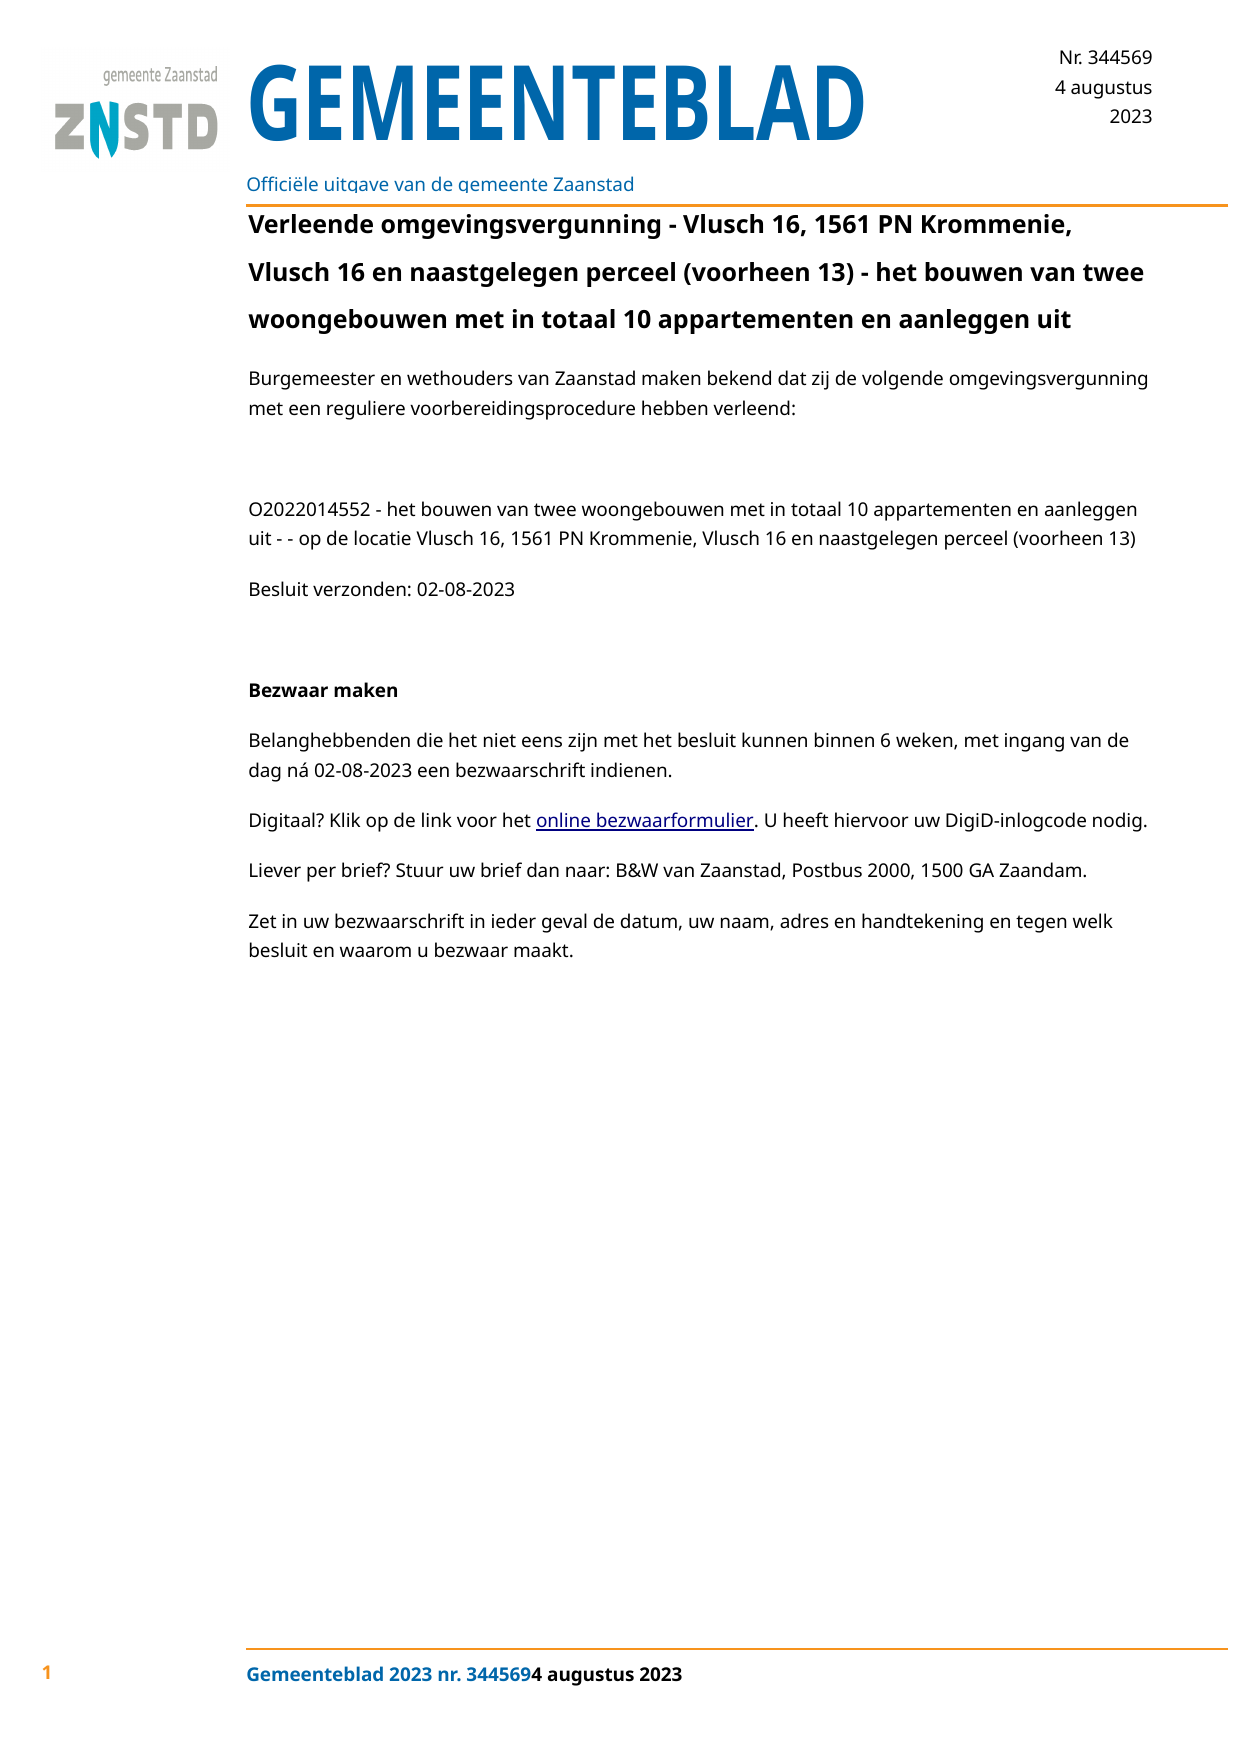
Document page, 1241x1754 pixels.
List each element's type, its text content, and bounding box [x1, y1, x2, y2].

text Besluit verzonden: 02-08-2023 [248, 576, 1152, 602]
text Zet in uw bezwaarschrift in ieder geval de datum, uw naam, adres en handtekening en tegen welk besluit en waarom u bezwaar maakt. [248, 908, 1152, 963]
text Verleende omgevingsvergunning - Vlusch 16, 1561 PN Krommenie, Vlusch 16 en naastgelegen perceel (voorheen 13) - het bouwen van twee woongebouwen met in totaal 10 appartementen en aanleggen uit [248, 207, 1152, 336]
text Liever per brief? Stuur uw brief dan naar: B&W van Zaanstad, Postbus 2000, 1500 GA Zaandam. [248, 858, 1152, 883]
picture [41, 47, 231, 172]
text O2022014552 - het bouwen van twee woongebouwen met in totaal 10 appartementen en aanleggen uit - - op de locatie Vlusch 16, 1561 PN Krommenie, Vlusch 16 en naastgelegen perceel (voorheen 13) [248, 496, 1152, 551]
text Bezwaar maken [248, 677, 1152, 702]
text Digitaal? Klik op de link voor het online bezwaarformulier. U heeft hiervoor uw DigiD-inlogcode nodig. [248, 807, 1152, 833]
text Burgemeester en wethouders van Zaanstad maken bekend dat zij de volgende omgevingsvergunning met een reguliere voorbereidingsprocedure hebben verleend: [248, 366, 1152, 421]
text Belanghebbenden die het niet eens zijn met het besluit kunnen binnen 6 weken, met ingang van de dag ná 02-08-2023 een bezwaarschrift indienen. [248, 727, 1152, 782]
